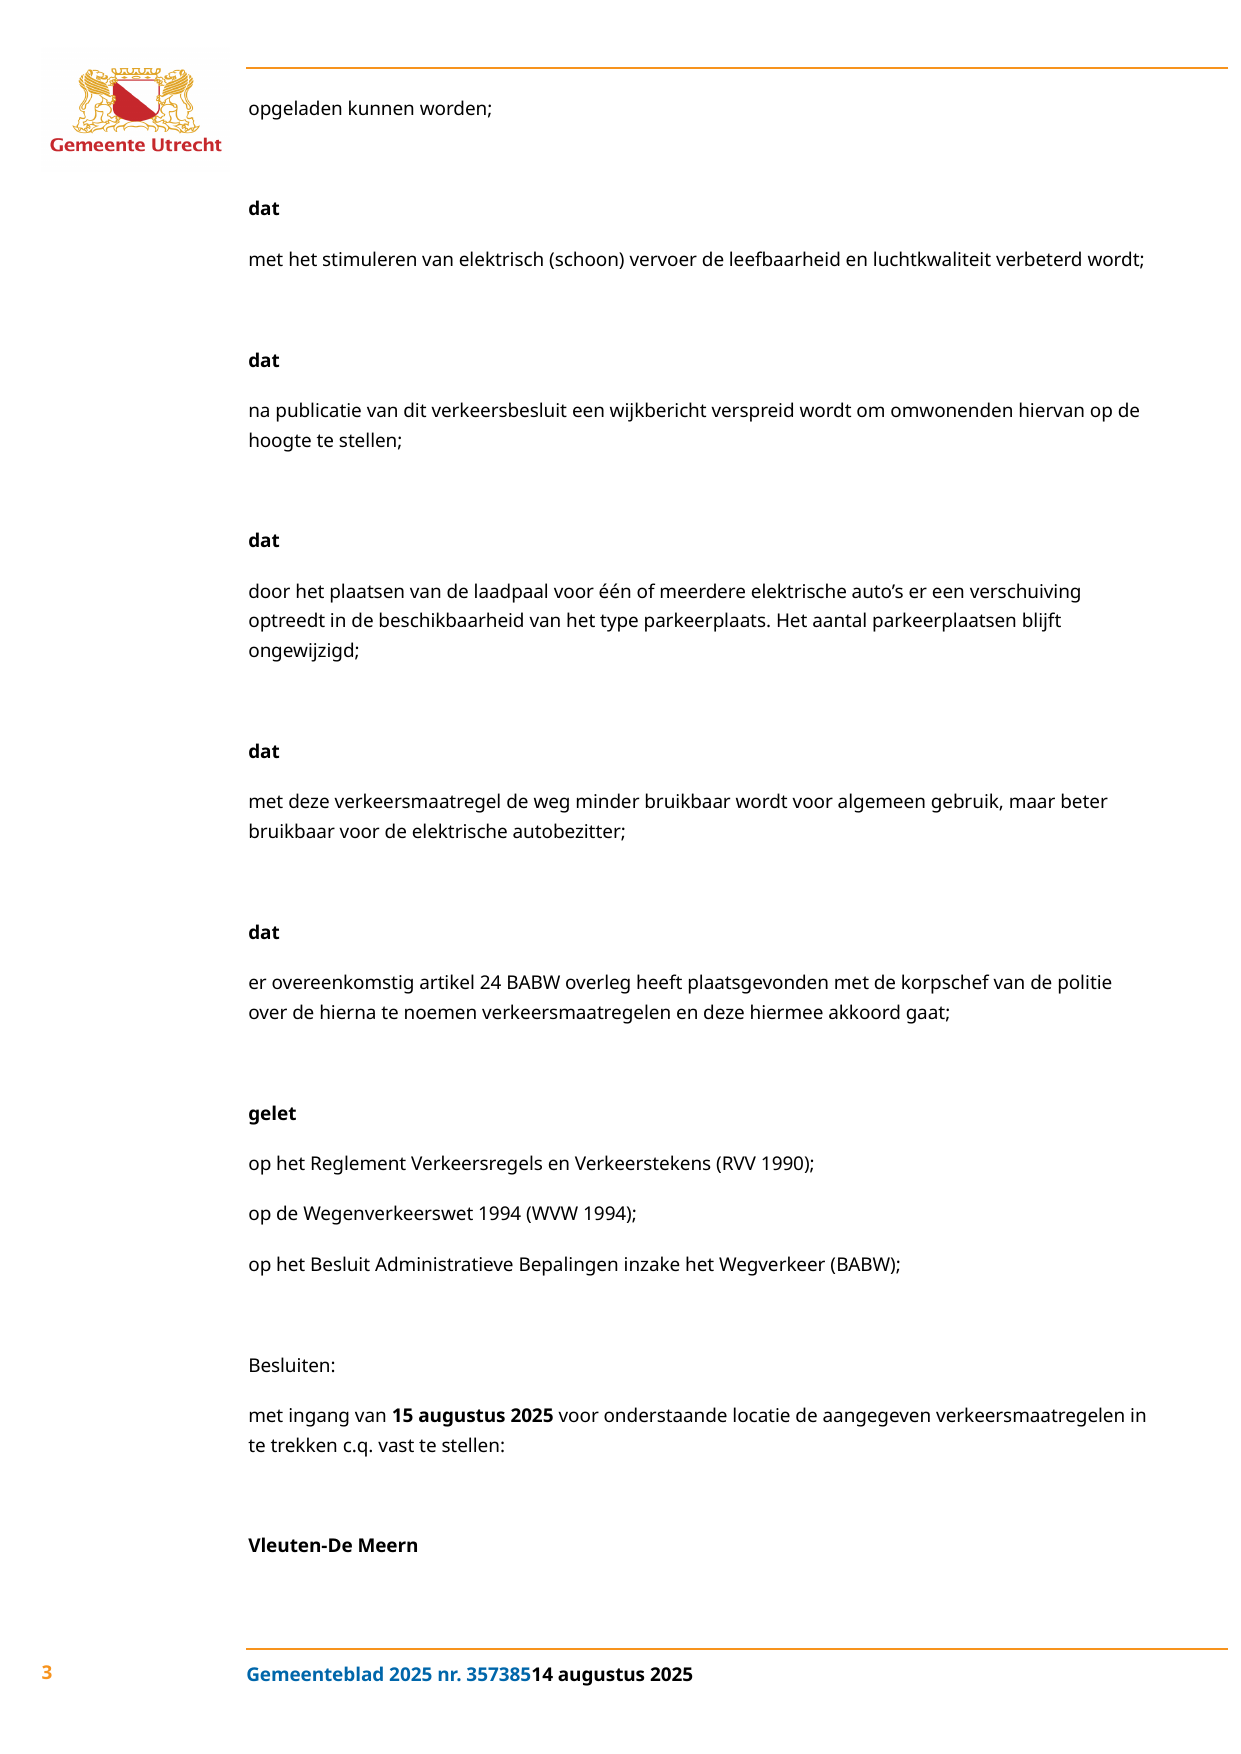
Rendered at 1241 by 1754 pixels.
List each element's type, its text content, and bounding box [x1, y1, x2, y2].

text na publicatie van dit verkeersbesluit een wijkbericht verspreid wordt om omwonenden hiervan op de hoogte te stellen; [248, 397, 1152, 453]
text met ingang van 15 augustus 2025 voor onderstaande locatie de aangegeven verkeersmaatregelen in te trekken c.q. vast te stellen: [248, 1402, 1152, 1458]
text dat [248, 347, 1152, 373]
text met deze verkeersmaatregel de weg minder bruikbaar wordt voor algemeen gebruik, maar beter bruikbaar voor de elektrische autobezitter; [248, 788, 1152, 844]
text opgeladen kunnen worden; [248, 95, 1152, 121]
text op het Reglement Verkeersregels en Verkeerstekens (RVV 1990); [248, 1150, 1152, 1176]
text Besluiten: [248, 1352, 1152, 1378]
text dat [248, 919, 1152, 945]
text er overeenkomstig artikel 24 BABW overleg heeft plaatsgevonden met de korpschef van de politie over de hierna te noemen verkeersmaatregelen en deze hiermee akkoord gaat; [248, 969, 1152, 1025]
text op het Besluit Administratieve Bepalingen inzake het Wegverkeer (BABW); [248, 1251, 1152, 1277]
text dat [248, 196, 1152, 221]
text door het plaatsen van de laadpaal voor één of meerdere elektrische auto’s er een verschuiving optreedt in de beschikbaarheid van het type parkeerplaats. Het aantal parkeerplaatsen blijft ongewijzigd; [248, 578, 1152, 663]
text op de Wegenverkeerswet 1994 (WVW 1994); [248, 1201, 1152, 1226]
text gelet [248, 1100, 1152, 1126]
text Vleuten-De Meern [248, 1533, 1152, 1558]
text dat [248, 738, 1152, 764]
text met het stimuleren van elektrisch (schoon) vervoer de leefbaarheid en luchtkwaliteit verbeterd wordt; [248, 246, 1152, 272]
picture [41, 47, 231, 172]
text dat [248, 528, 1152, 553]
